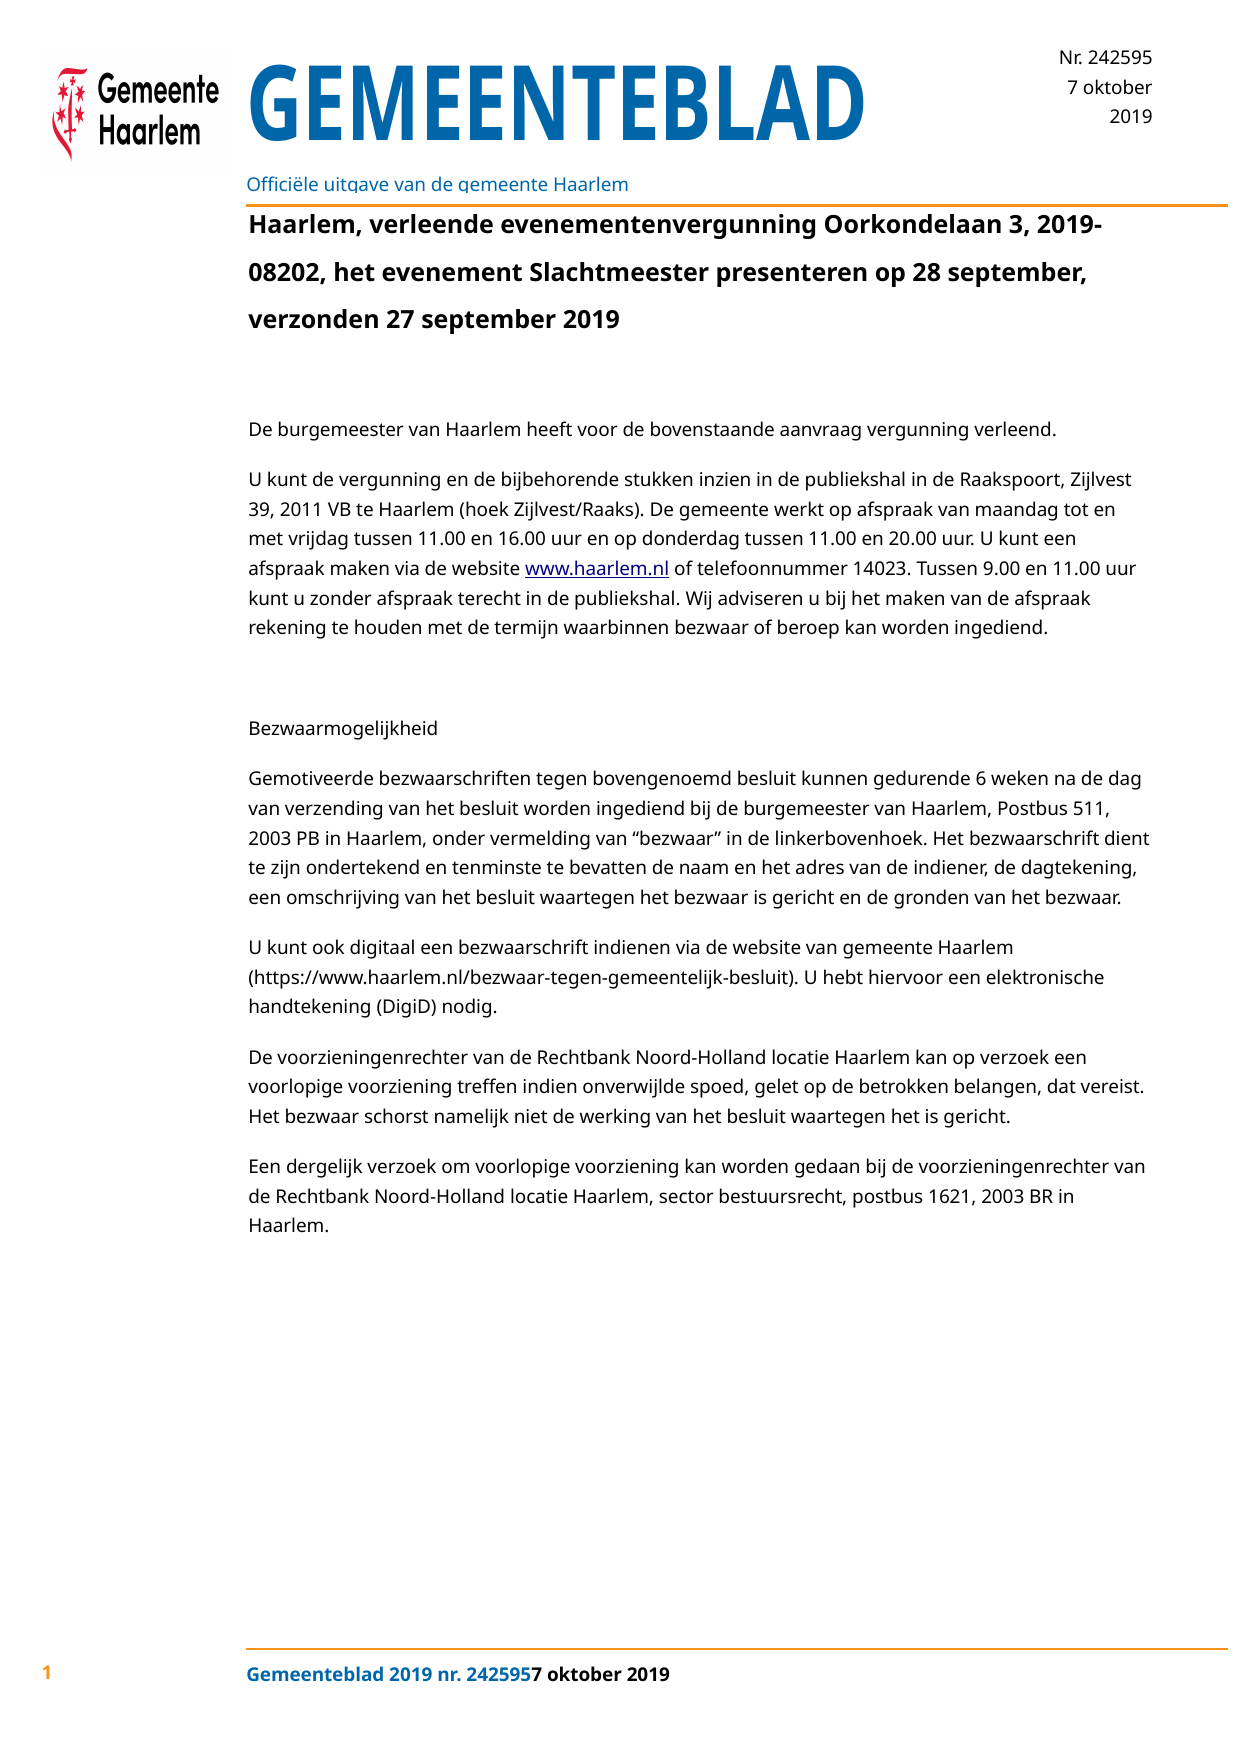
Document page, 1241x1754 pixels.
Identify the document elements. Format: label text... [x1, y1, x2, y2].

text Een dergelijk verzoek om voorlopige voorziening kan worden gedaan bij de voorzieningenrechter van de Rechtbank Noord-Holland locatie Haarlem, sector bestuursrecht, postbus 1621, 2003 BR in Haarlem. [248, 1153, 1152, 1238]
text Gemotiveerde bezwaarschriften tegen bovengenoemd besluit kunnen gedurende 6 weken na de dag van verzending van het besluit worden ingediend bij de burgemeester van Haarlem, Postbus 511, 2003 PB in Haarlem, onder vermelding van “bezwaar” in de linkerbovenhoek. Het bezwaarschrift dient te zijn ondertekend en tenminste te bevatten de naam en het adres van de indiener, de dagtekening, een omschrijving van het besluit waartegen het bezwaar is gericht en de gronden van het bezwaar. [248, 766, 1152, 909]
text U kunt de vergunning en de bijbehorende stukken inzien in de publiekshal in de Raakspoort, Zijlvest 39, 2011 VB te Haarlem (hoek Zijlvest/Raaks). De gemeente werkt op afspraak van maandag tot en met vrijdag tussen 11.00 en 16.00 uur en op donderdag tussen 11.00 en 20.00 uur. U kunt een afspraak maken via de website www.haarlem.nl of telefoonnummer 14023. Tussen 9.00 en 11.00 uur kunt u zonder afspraak terecht in de publiekshal. Wij adviseren u bij het maken van de afspraak rekening te houden met de termijn waarbinnen bezwaar of beroep kan worden ingediend. [248, 466, 1152, 640]
text Bezwaarmogelijkheid [248, 715, 1152, 741]
picture [41, 47, 231, 172]
text Haarlem, verleende evenementenvergunning Oorkondelaan 3, 2019-08202, het evenement Slachtmeester presenteren op 28 september, verzonden 27 september 2019 [248, 207, 1152, 336]
text De burgemeester van Haarlem heeft voor de bovenstaande aanvraag vergunning verleend. [248, 416, 1152, 442]
text De voorzieningenrechter van de Rechtbank Noord-Holland locatie Haarlem kan op verzoek een voorlopige voorziening treffen indien onverwijlde spoed, gelet op de betrokken belangen, dat vereist. Het bezwaar schorst namelijk niet de werking van het besluit waartegen het is gericht. [248, 1044, 1152, 1129]
text U kunt ook digitaal een bezwaarschrift indienen via de website van gemeente Haarlem (https://www.haarlem.nl/bezwaar-tegen-gemeentelijk-besluit). U hebt hiervoor een elektronische handtekening (DigiD) nodig. [248, 934, 1152, 1019]
